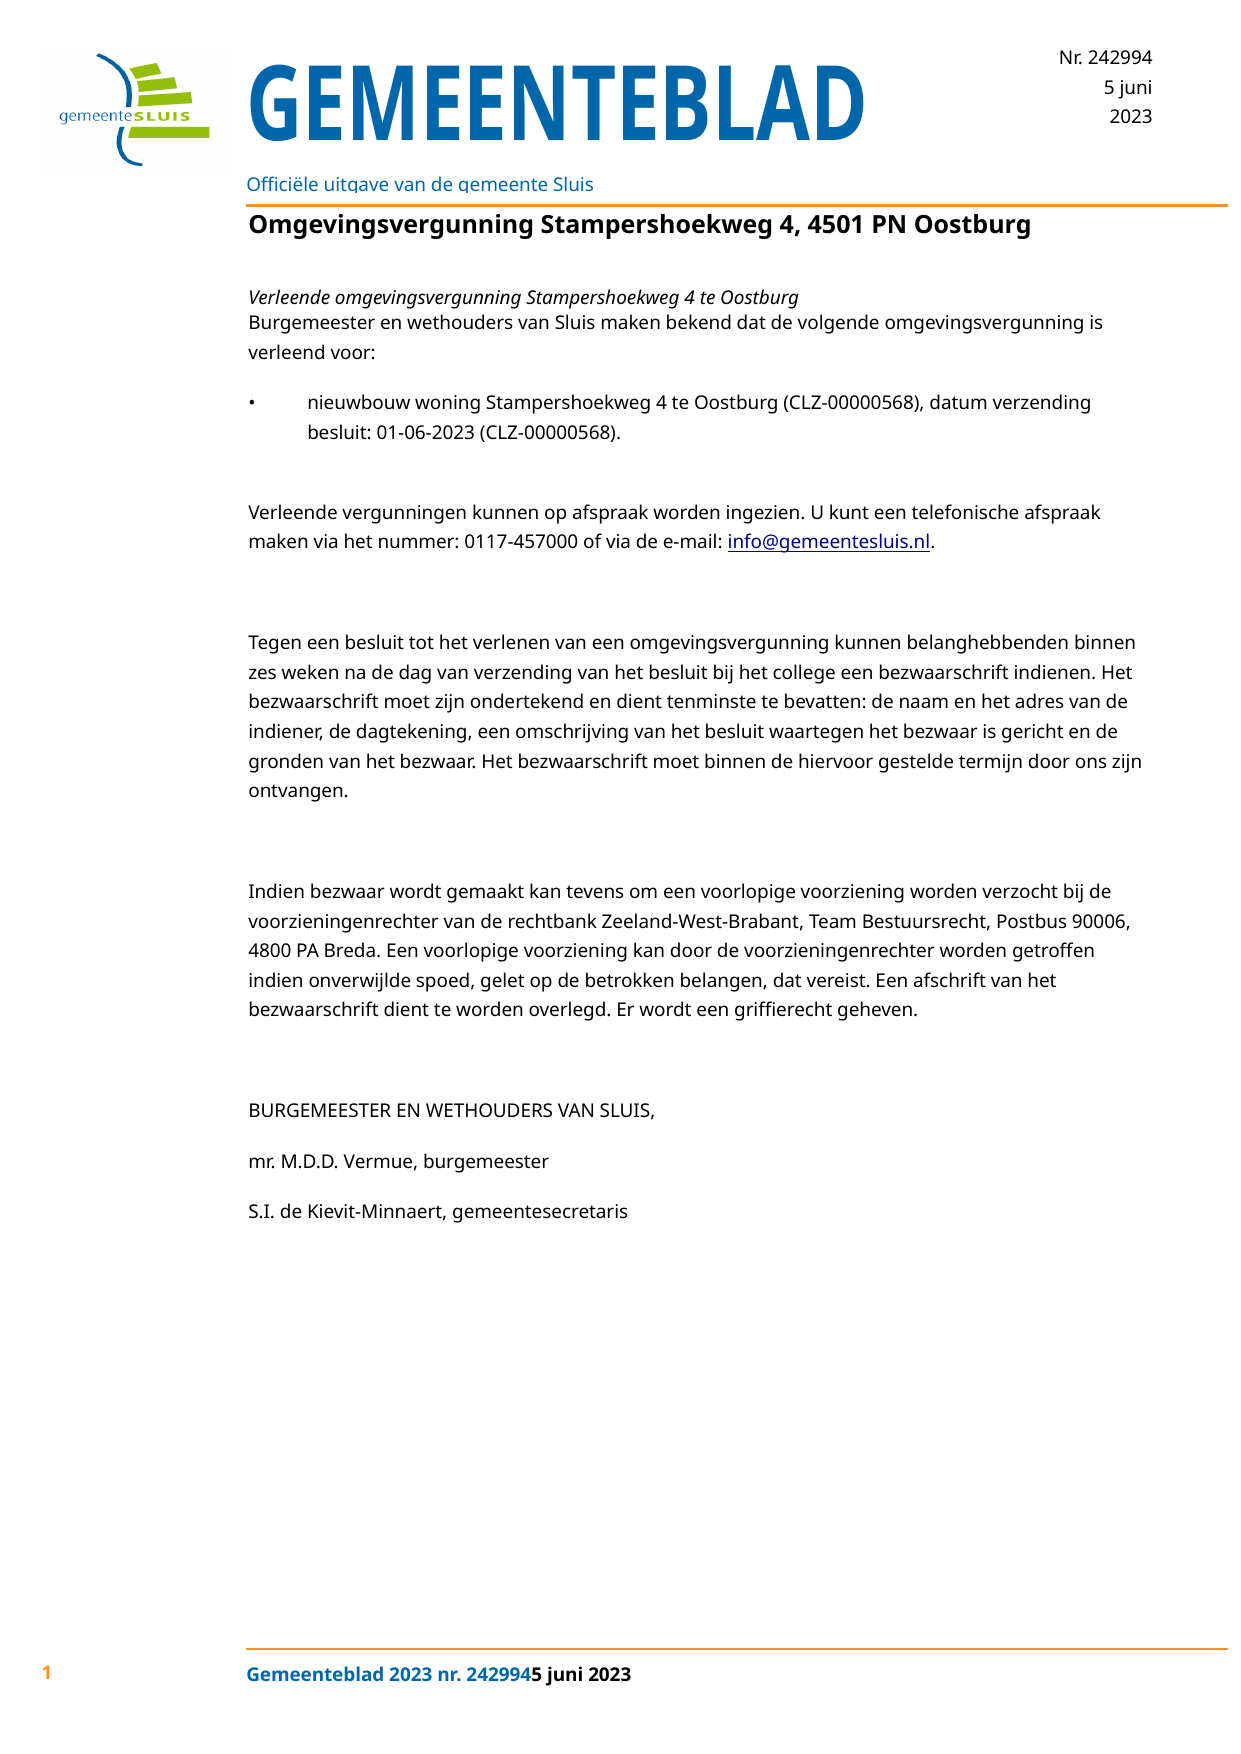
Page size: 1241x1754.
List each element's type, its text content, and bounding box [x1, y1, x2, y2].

text Burgemeester en wethouders van Sluis maken bekend dat de volgende omgevingsvergunning is verleend voor: [248, 309, 1152, 365]
list nieuwbouw woning Stampershoekweg 4 te Oostburg (CLZ-00000568), datum verzending besluit: 01-06-2023 (CLZ-00000568). [248, 389, 1152, 445]
picture [41, 47, 231, 172]
text mr. M.D.D. Vermue, burgemeester [248, 1148, 1152, 1174]
text Omgevingsvergunning Stampershoekweg 4, 4501 PN Oostburg [248, 207, 1152, 241]
text BURGEMEESTER EN WETHOUDERS VAN SLUIS, [248, 1097, 1152, 1123]
text S.I. de Kievit-Minnaert, gemeentesecretaris [248, 1198, 1152, 1224]
text Verleende omgevingsvergunning Stampershoekweg 4 te Oostburg [248, 284, 1152, 309]
text Verleende vergunningen kunnen op afspraak worden ingezien. U kunt een telefonische afspraak maken via het nummer: 0117-457000 of via de e-mail: info@gemeentesluis.nl. [248, 499, 1152, 554]
text Indien bezwaar wordt gemaakt kan tevens om een voorlopige voorziening worden verzocht bij de voorzieningenrechter van de rechtbank Zeeland-West-Brabant, Team Bestuursrecht, Postbus 90006, 4800 PA Breda. Een voorlopige voorziening kan door de voorzieningenrechter worden getroffen indien onverwijlde spoed, gelet op de betrokken belangen, dat vereist. Een afschrift van het bezwaarschrift dient te worden overlegd. Er wordt een griffierecht geheven. [248, 878, 1152, 1022]
text Tegen een besluit tot het verlenen van een omgevingsvergunning kunnen belanghebbenden binnen zes weken na de dag van verzending van het besluit bij het college een bezwaarschrift indienen. Het bezwaarschrift moet zijn ondertekend en dient tenminste te bevatten: de naam en het adres van de indiener, de dagtekening, een omschrijving van het besluit waartegen het bezwaar is gericht en de gronden van het bezwaar. Het bezwaarschrift moet binnen de hiervoor gestelde termijn door ons zijn ontvangen. [248, 629, 1152, 803]
